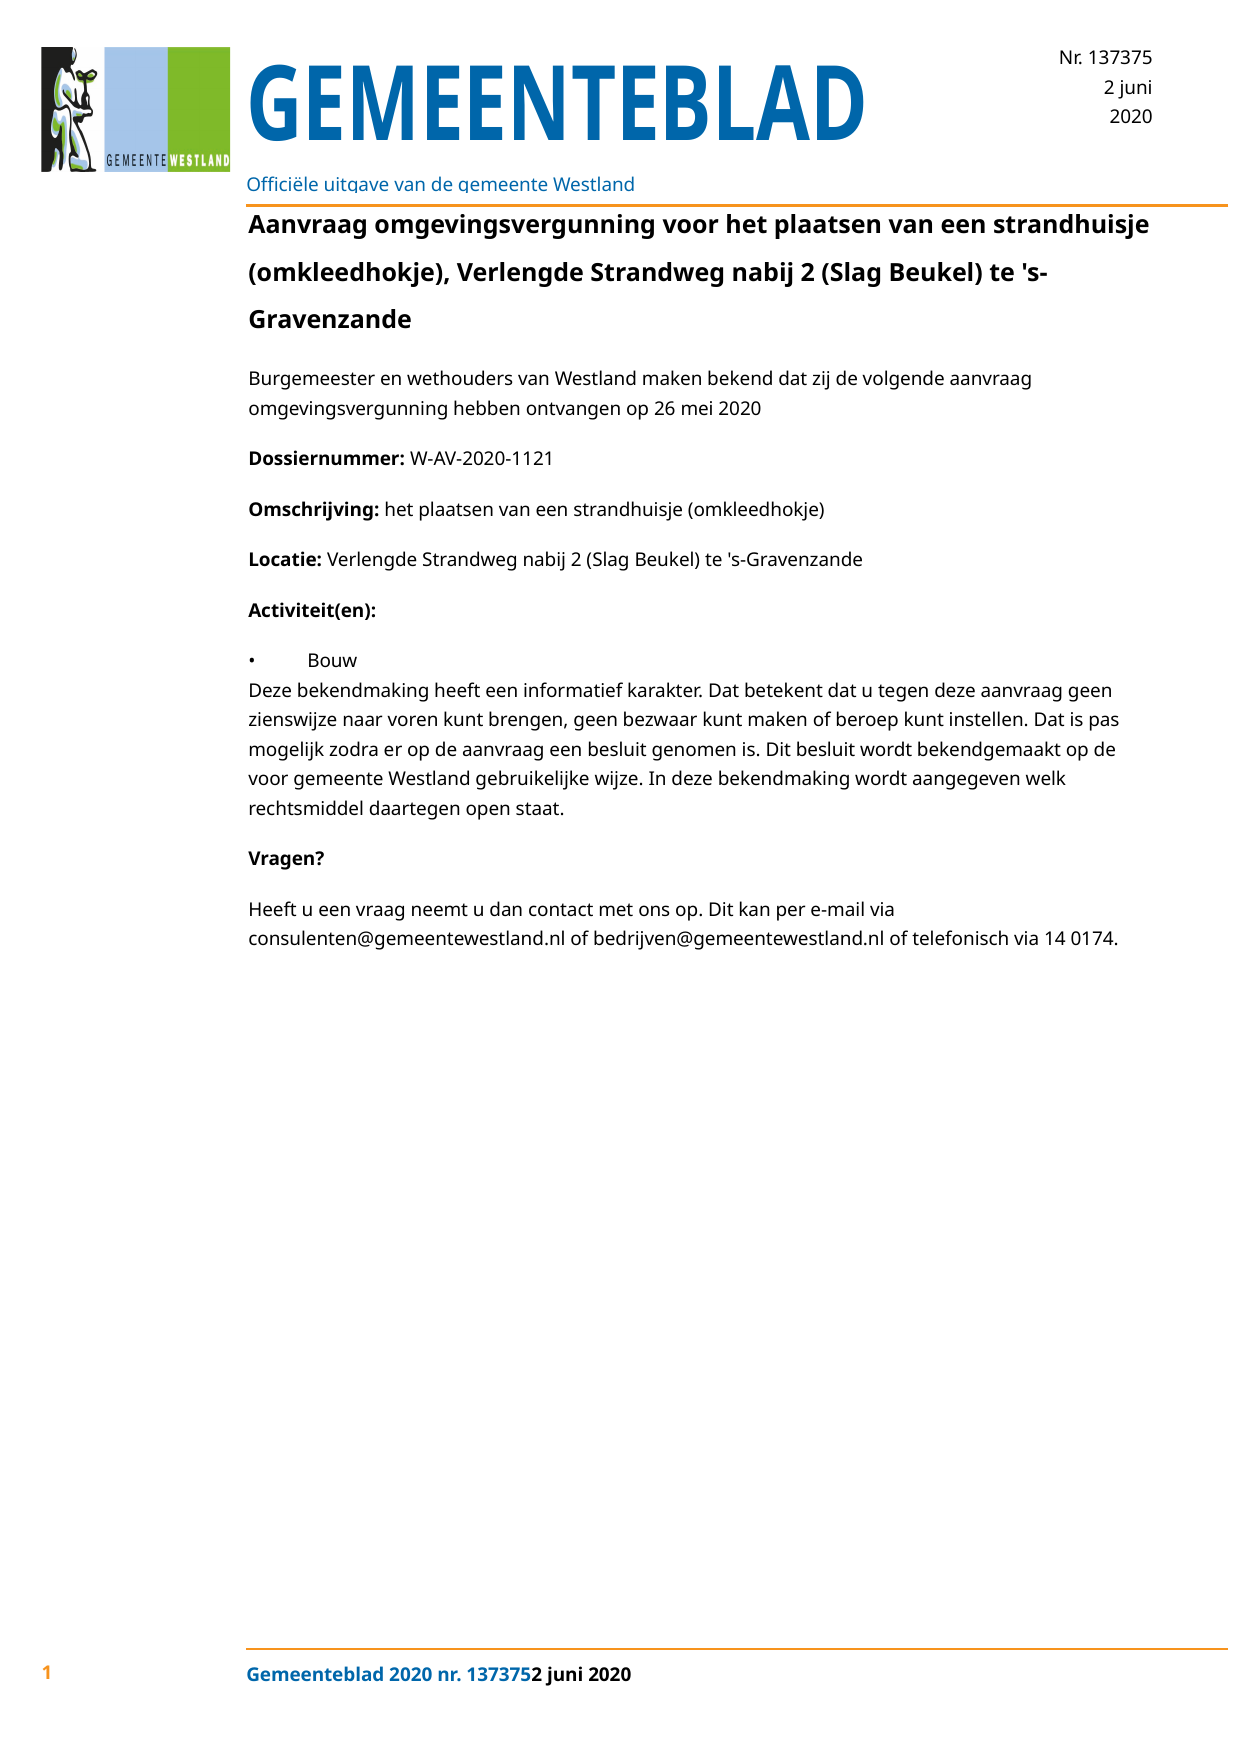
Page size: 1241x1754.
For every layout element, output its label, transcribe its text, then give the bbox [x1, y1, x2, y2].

list Bouw [248, 647, 1152, 673]
text Dossiernummer: W-AV-2020-1121 [248, 446, 1152, 471]
text Vragen? [248, 846, 1152, 871]
text Locatie: Verlengde Strandweg nabij 2 (Slag Beukel) te 's-Gravenzande [248, 546, 1152, 572]
text Aanvraag omgevingsvergunning voor het plaatsen van een strandhuisje (omkleedhokje), Verlengde Strandweg nabij 2 (Slag Beukel) te 's-Gravenzande [248, 207, 1152, 336]
picture [41, 47, 231, 172]
text Activiteit(en): [248, 597, 1152, 622]
text Deze bekendmaking heeft een informatief karakter. Dat betekent dat u tegen deze aanvraag geen zienswijze naar voren kunt brengen, geen bezwaar kunt maken of beroep kunt instellen. Dat is pas mogelijk zodra er op de aanvraag een besluit genomen is. Dit besluit wordt bekendgemaakt op de voor gemeente Westland gebruikelijke wijze. In deze bekendmaking wordt aangegeven welk rechtsmiddel daartegen open staat. [248, 677, 1152, 821]
text Burgemeester en wethouders van Westland maken bekend dat zij de volgende aanvraag omgevingsvergunning hebben ontvangen op 26 mei 2020 [248, 366, 1152, 421]
text Heeft u een vraag neemt u dan contact met ons op. Dit kan per e-mail via consulenten@gemeentewestland.nl of bedrijven@gemeentewestland.nl of telefonisch via 14 0174. [248, 896, 1152, 951]
text Omschrijving: het plaatsen van een strandhuisje (omkleedhokje) [248, 496, 1152, 522]
